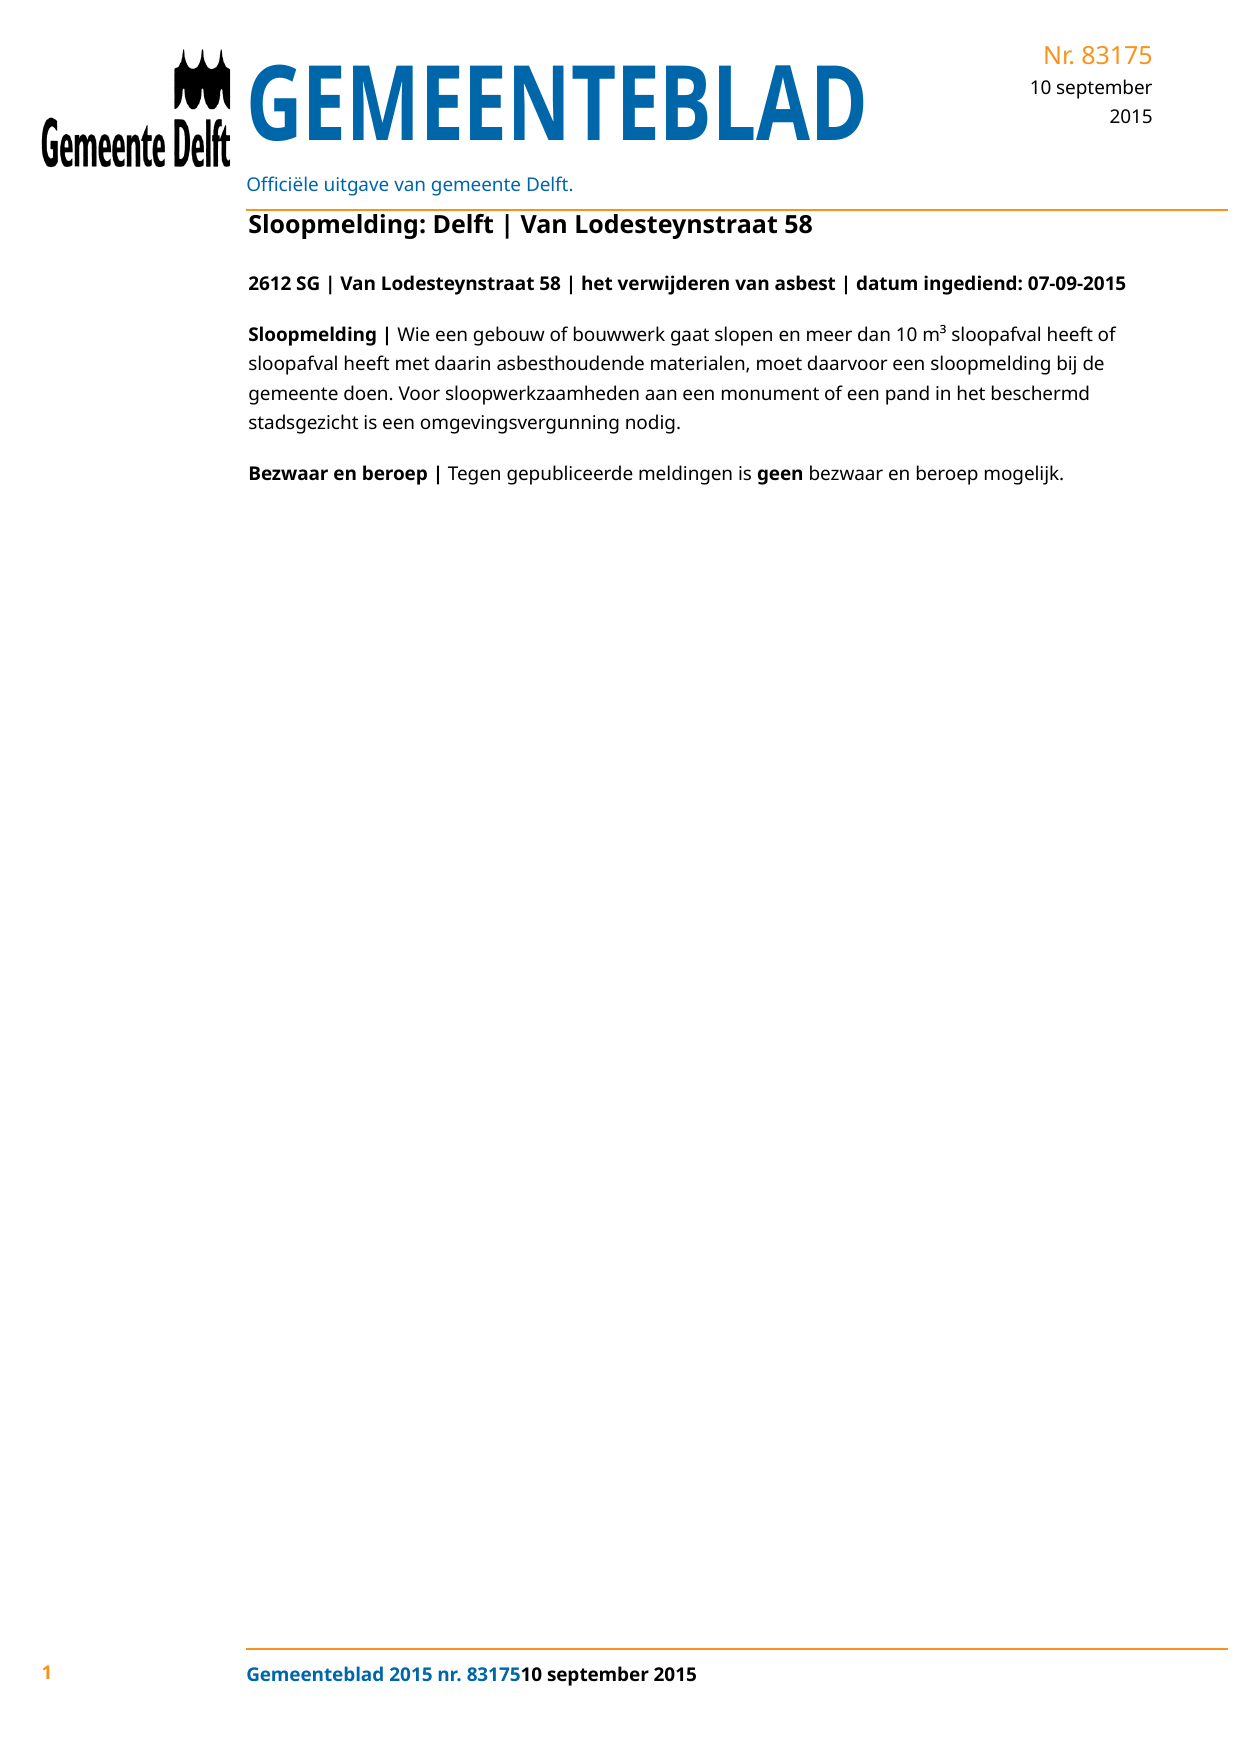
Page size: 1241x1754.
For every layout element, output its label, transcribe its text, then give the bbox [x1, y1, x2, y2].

picture [41, 47, 231, 172]
text Sloopmelding | Wie een gebouw of bouwwerk gaat slopen en meer dan 10 m³ sloopafval heeft of sloopafval heeft met daarin asbesthoudende materialen, moet daarvoor een sloopmelding bij de gemeente doen. Voor sloopwerkzaamheden aan een monument of een pand in het beschermd stadsgezicht is een omgevingsvergunning nodig. [248, 321, 1152, 435]
text 2612 SG | Van Lodesteynstraat 58 | het verwijderen van asbest | datum ingediend: 07-09-2015 [248, 270, 1152, 296]
text Sloopmelding: Delft | Van Lodesteynstraat 58 [248, 211, 1152, 241]
text Bezwaar en beroep | Tegen gepubliceerde meldingen is geen bezwaar en beroep mogelijk. [248, 460, 1152, 486]
